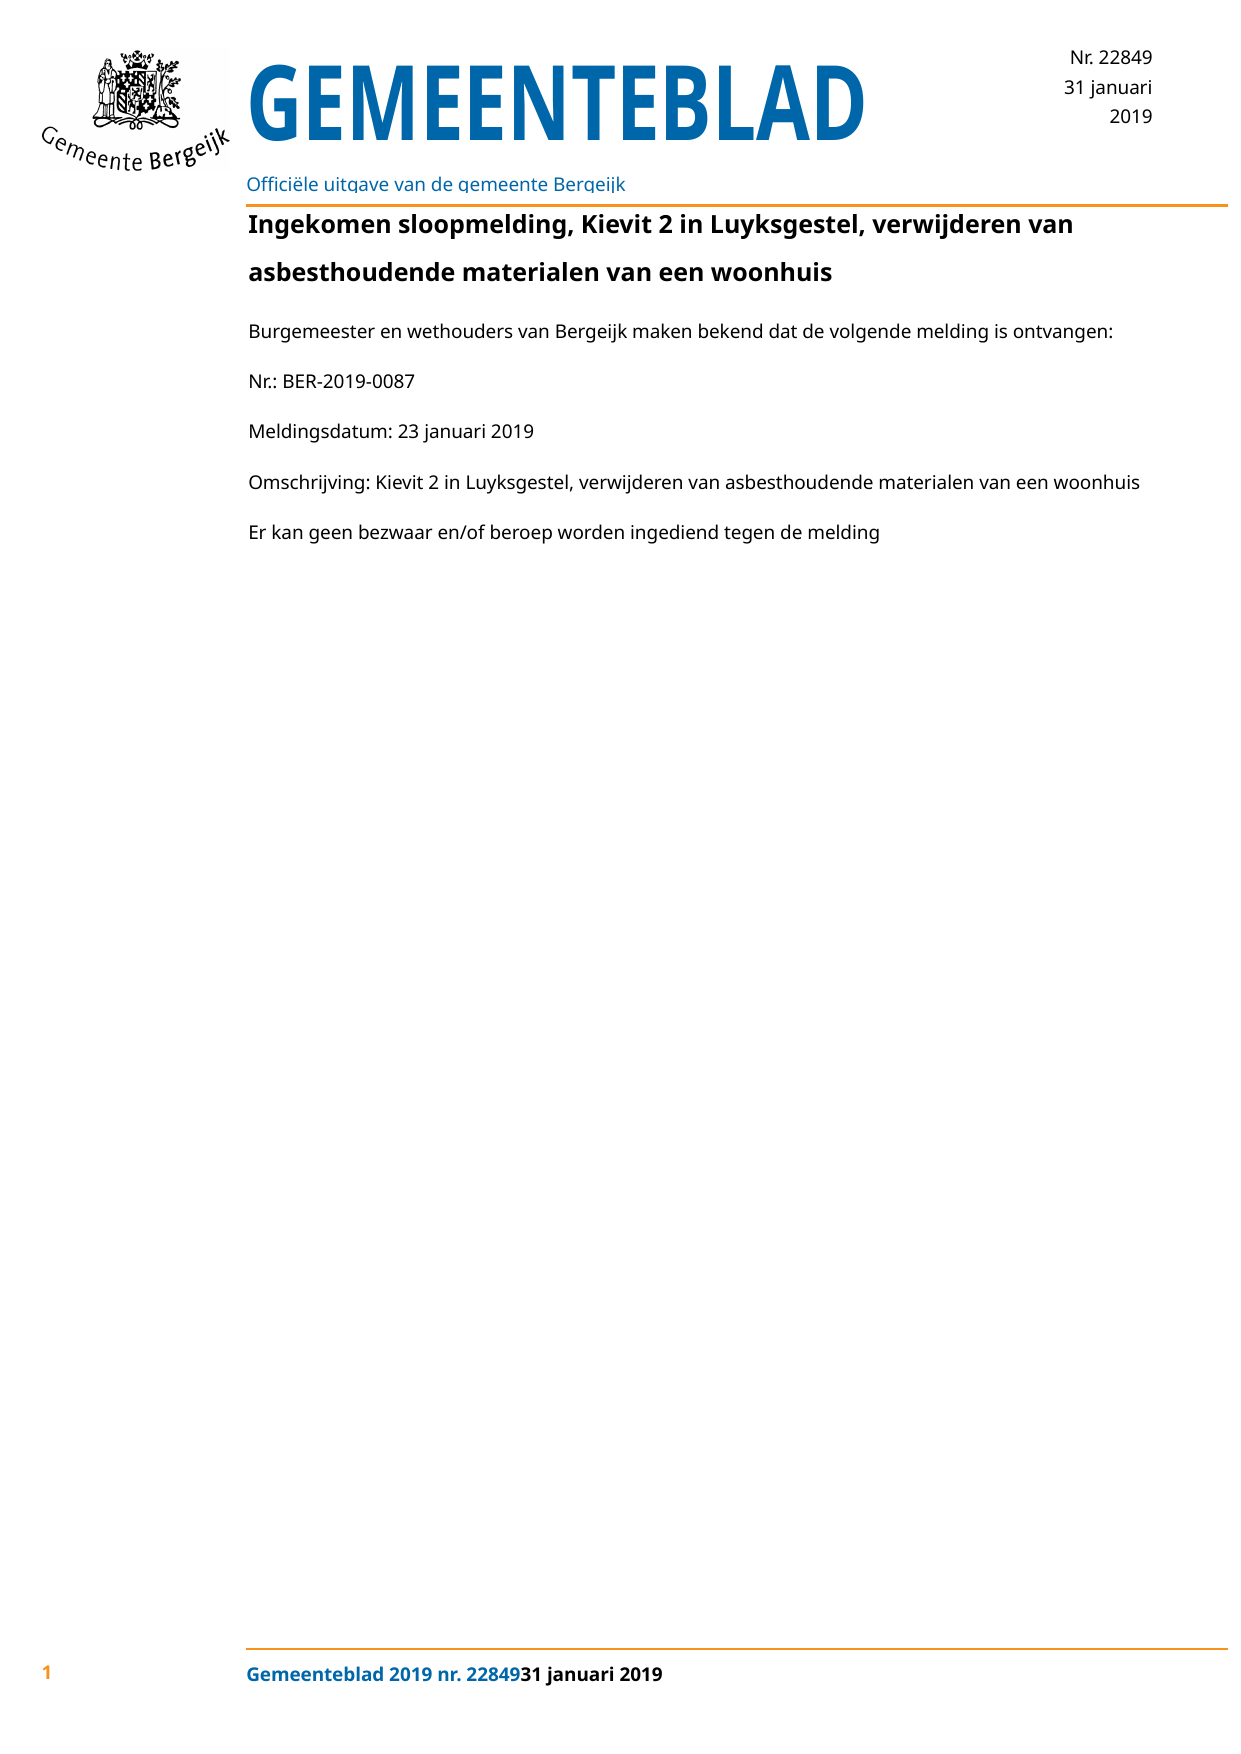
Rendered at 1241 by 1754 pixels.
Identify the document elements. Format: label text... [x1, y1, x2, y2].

text Ingekomen sloopmelding, Kievit 2 in Luyksgestel, verwijderen van asbesthoudende materialen van een woonhuis [248, 207, 1152, 288]
text Burgemeester en wethouders van Bergeijk maken bekend dat de volgende melding is ontvangen: [248, 318, 1152, 344]
text Omschrijving: Kievit 2 in Luyksgestel, verwijderen van asbesthoudende materialen van een woonhuis [248, 469, 1152, 495]
text Er kan geen bezwaar en/of beroep worden ingediend tegen de melding [248, 519, 1152, 545]
text Meldingsdatum: 23 januari 2019 [248, 419, 1152, 444]
picture [41, 47, 231, 172]
text Nr.: BER-2019-0087 [248, 368, 1152, 394]
